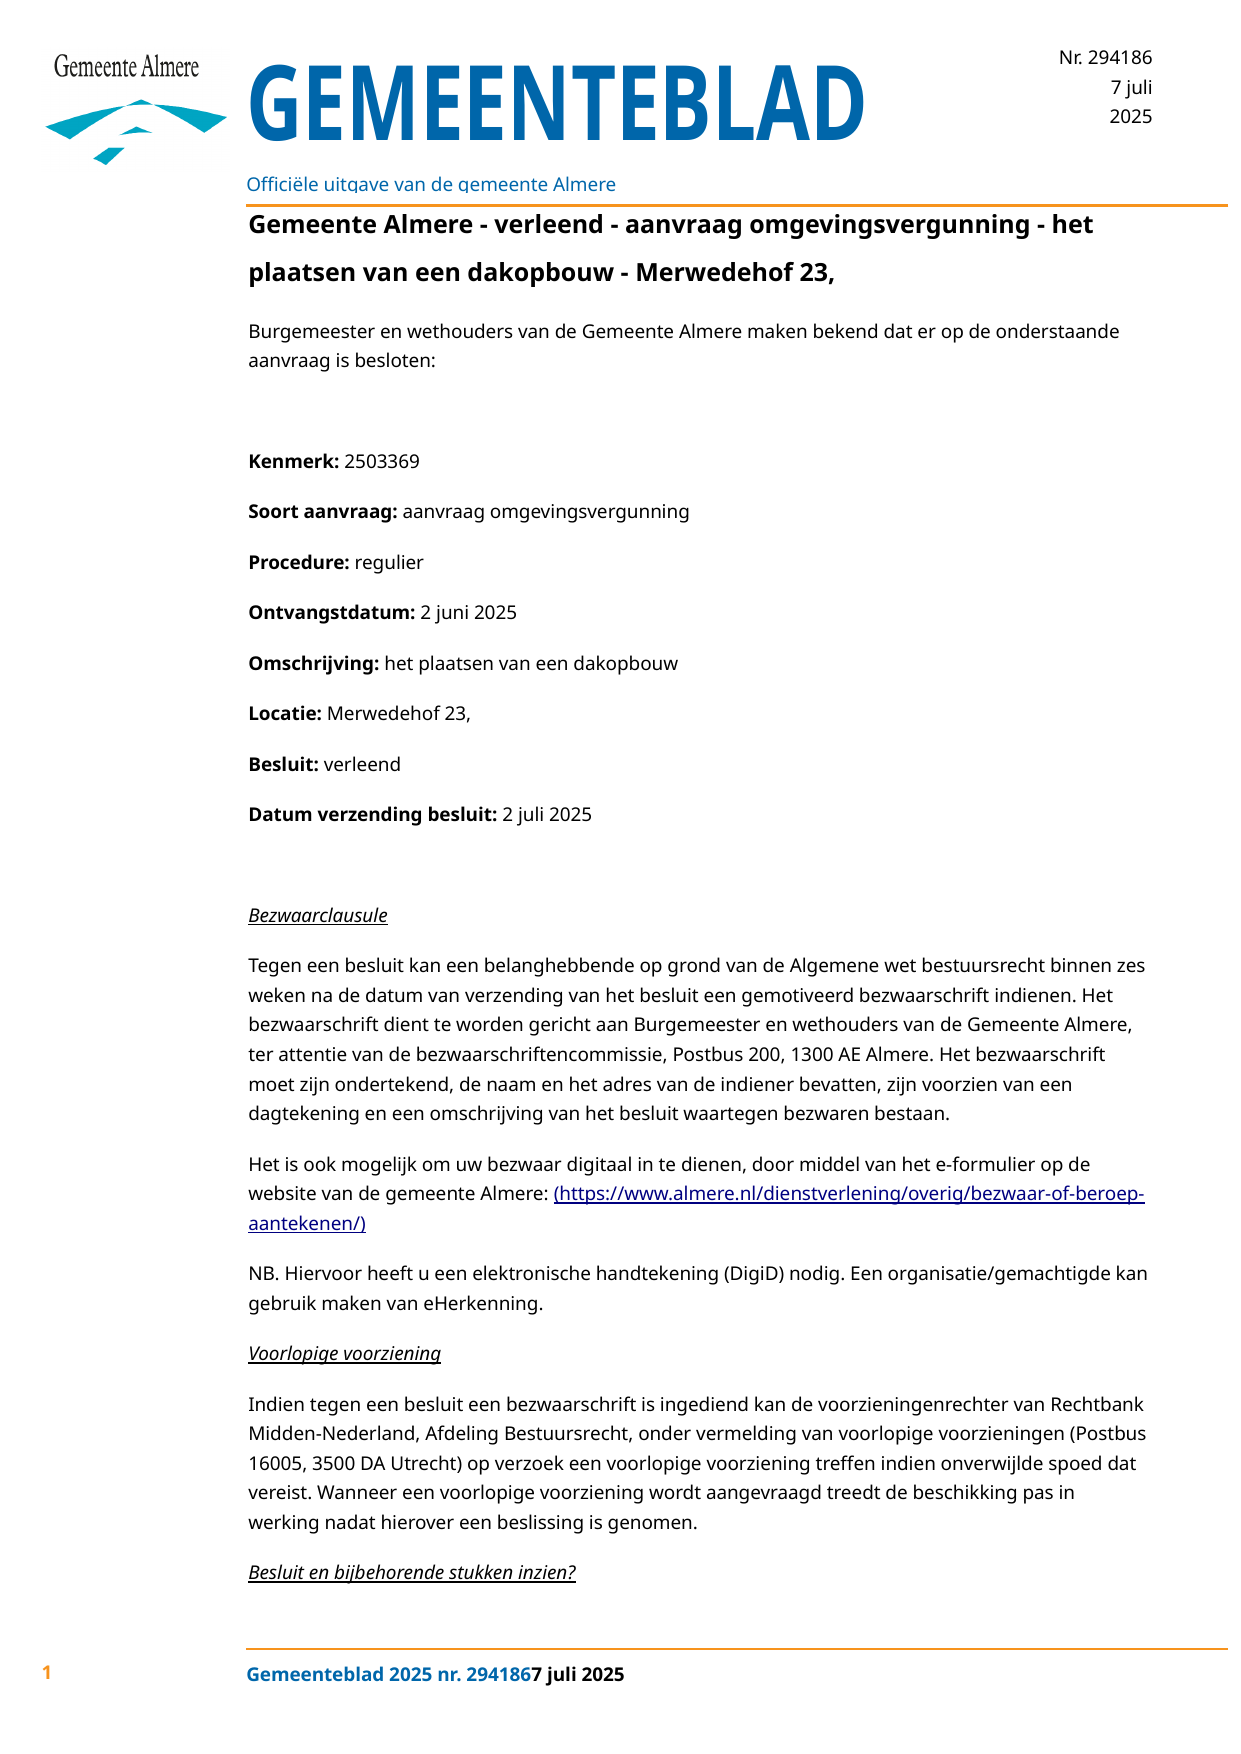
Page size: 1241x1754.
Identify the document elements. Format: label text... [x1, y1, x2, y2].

text Besluit en bijbehorende stukken inzien? [248, 1559, 1152, 1585]
text Besluit: verleend [248, 751, 1152, 777]
text Omschrijving: het plaatsen van een dakopbouw [248, 650, 1152, 676]
text Ontvangstdatum: 2 juni 2025 [248, 599, 1152, 625]
text NB. Hiervoor heeft u een elektronische handtekening (DigiD) nodig. Een organisatie/gemachtigde kan gebruik maken van eHerkenning. [248, 1260, 1152, 1316]
text Burgemeester en wethouders van de Gemeente Almere maken bekend dat er op de onderstaande aanvraag is besloten: [248, 318, 1152, 373]
text Datum verzending besluit: 2 juli 2025 [248, 801, 1152, 827]
picture [41, 47, 231, 172]
text Soort aanvraag: aanvraag omgevingsvergunning [248, 499, 1152, 524]
text Bezwaarclausule [248, 902, 1152, 928]
text Voorlopige voorziening [248, 1340, 1152, 1366]
text Het is ook mogelijk om uw bezwaar digitaal in te dienen, door middel van het e-formulier op de website van de gemeente Almere: (https://www.almere.nl/dienstverlening/overig/bezwaar-of-beroep-aantekenen/) [248, 1151, 1152, 1236]
text Procedure: regulier [248, 549, 1152, 575]
text Gemeente Almere - verleend - aanvraag omgevingsvergunning - het plaatsen van een dakopbouw - Merwedehof 23, [248, 207, 1152, 288]
text Locatie: Merwedehof 23, [248, 700, 1152, 726]
text Kenmerk: 2503369 [248, 448, 1152, 474]
text Tegen een besluit kan een belanghebbende op grond van de Algemene wet bestuursrecht binnen zes weken na de datum van verzending van het besluit een gemotiveerd bezwaarschrift indienen. Het bezwaarschrift dient te worden gericht aan Burgemeester en wethouders van de Gemeente Almere, ter attentie van de bezwaarschriftencommissie, Postbus 200, 1300 AE Almere. Het bezwaarschrift moet zijn ondertekend, de naam en het adres van de indiener bevatten, zijn voorzien van een dagtekening en een omschrijving van het besluit waartegen bezwaren bestaan. [248, 952, 1152, 1126]
text Indien tegen een besluit een bezwaarschrift is ingediend kan de voorzieningenrechter van Rechtbank Midden-Nederland, Afdeling Bestuursrecht, onder vermelding van voorlopige voorzieningen (Postbus 16005, 3500 DA Utrecht) op verzoek een voorlopige voorziening treffen indien onverwijlde spoed dat vereist. Wanneer een voorlopige voorziening wordt aangevraagd treedt de beschikking pas in werking nadat hierover een beslissing is genomen. [248, 1391, 1152, 1535]
